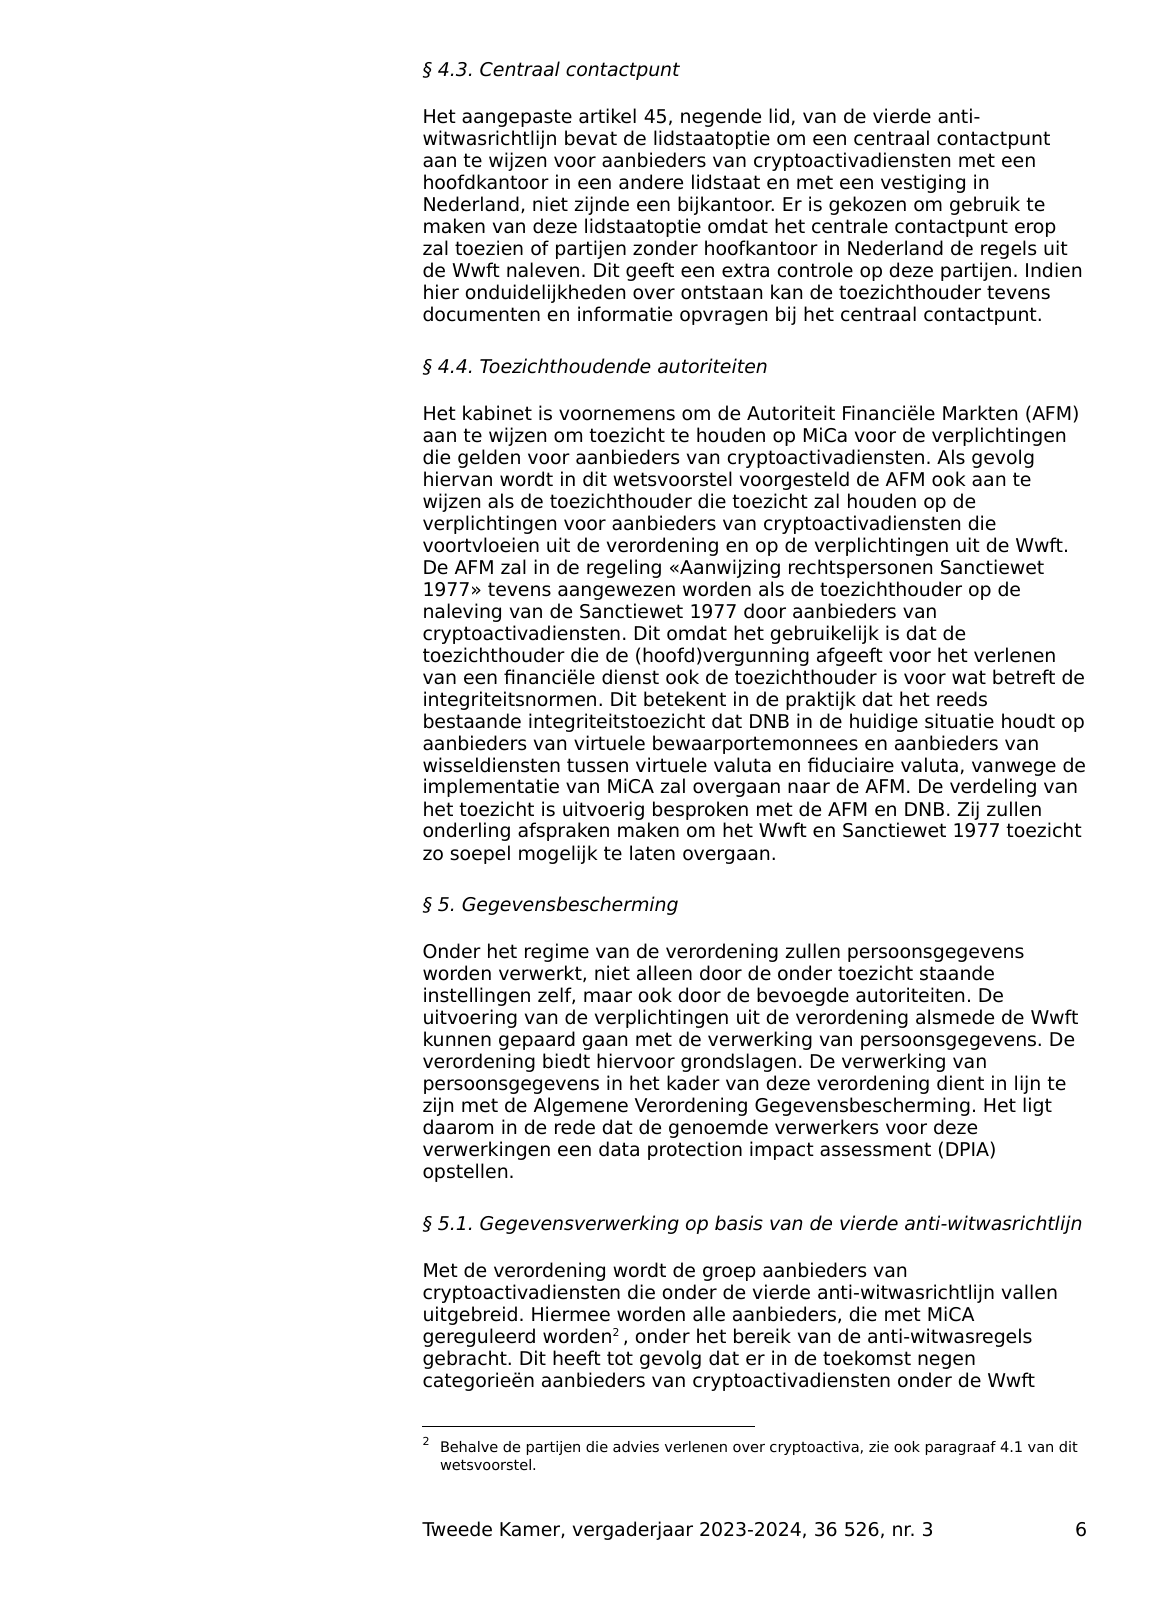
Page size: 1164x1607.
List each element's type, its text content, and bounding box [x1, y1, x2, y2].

text Onder het regime van de verordening zullen persoonsgegevens worden verwerkt, niet alleen door de onder toezicht staande instellingen zelf, maar ook door de bevoegde autoriteiten. De uitvoering van de verplichtingen uit de verordening alsmede de Wwft kunnen gepaard gaan met de verwerking van persoonsgegevens. De verordening biedt hiervoor grondslagen. De verwerking van persoonsgegevens in het kader van deze verordening dient in lijn te zijn met de Algemene Verordening Gegevensbescherming. Het ligt daarom in de rede dat de genoemde verwerkers voor deze verwerkingen een data protection impact assessment (DPIA) opstellen. [422, 941, 1087, 1183]
text Met de verordening wordt de groep aanbieders van cryptoactivadiensten die onder de vierde anti-witwasrichtlijn vallen uitgebreid. Hiermee worden alle aanbieders, die met MiCA gereguleerd worden, onder het bereik van de anti-witwasregels gebracht. Dit heeft tot gevolg dat er in de toekomst negen categorieën aanbieders van cryptoactivadiensten onder de Wwft [422, 1260, 1087, 1392]
text Het aangepaste artikel 45, negende lid, van de vierde anti-witwasrichtlijn bevat de lidstaatoptie om een centraal contactpunt aan te wijzen voor aanbieders van cryptoactivadiensten met een hoofdkantoor in een andere lidstaat en met een vestiging in Nederland, niet zijnde een bijkantoor. Er is gekozen om gebruik te maken van deze lidstaatoptie omdat het centrale contactpunt erop zal toezien of partijen zonder hoofkantoor in Nederland de regels uit de Wwft naleven. Dit geeft een extra controle op deze partijen. Indien hier onduidelijkheden over ontstaan kan de toezichthouder tevens documenten en informatie opvragen bij het centraal contactpunt. [422, 106, 1087, 326]
subtitle § 5. Gegevensbescherming [422, 894, 1087, 916]
subtitle § 4.4. Toezichthoudende autoriteiten [422, 356, 1087, 378]
text Het kabinet is voornemens om de Autoriteit Financiële Markten (AFM) aan te wijzen om toezicht te houden op MiCa voor de verplichtingen die gelden voor aanbieders van cryptoactivadiensten. Als gevolg hiervan wordt in dit wetsvoorstel voorgesteld de AFM ook aan te wijzen als de toezichthouder die toezicht zal houden op de verplichtingen voor aanbieders van cryptoactivadiensten die voortvloeien uit de verordening en op de verplichtingen uit de Wwft. De AFM zal in de regeling «Aanwijzing rechtspersonen Sanctiewet 1977» tevens aangewezen worden als de toezichthouder op de naleving van de Sanctiewet 1977 door aanbieders van cryptoactivadiensten. Dit omdat het gebruikelijk is dat de toezichthouder die de (hoofd)vergunning afgeeft voor het verlenen van een financiële dienst ook de toezichthouder is voor wat betreft de integriteitsnormen. Dit betekent in de praktijk dat het reeds bestaande integriteitstoezicht dat DNB in de huidige situatie houdt op aanbieders van virtuele bewaarportemonnees en aanbieders van wisseldiensten tussen virtuele valuta en fiduciaire valuta, vanwege de implementatie van MiCA zal overgaan naar de AFM. De verdeling van het toezicht is uitvoerig besproken met de AFM en DNB. Zij zullen onderling afspraken maken om het Wwft en Sanctiewet 1977 toezicht zo soepel mogelijk te laten overgaan. [422, 403, 1087, 864]
subtitle § 4.3. Centraal contactpunt [422, 59, 1087, 81]
text Behalve de partijen die advies verlenen over cryptoactiva, zie ook paragraaf 4.1 van dit wetsvoorstel. [422, 1435, 1087, 1474]
subtitle § 5.1. Gegevensverwerking op basis van de vierde anti-witwasrichtlijn [422, 1213, 1087, 1235]
